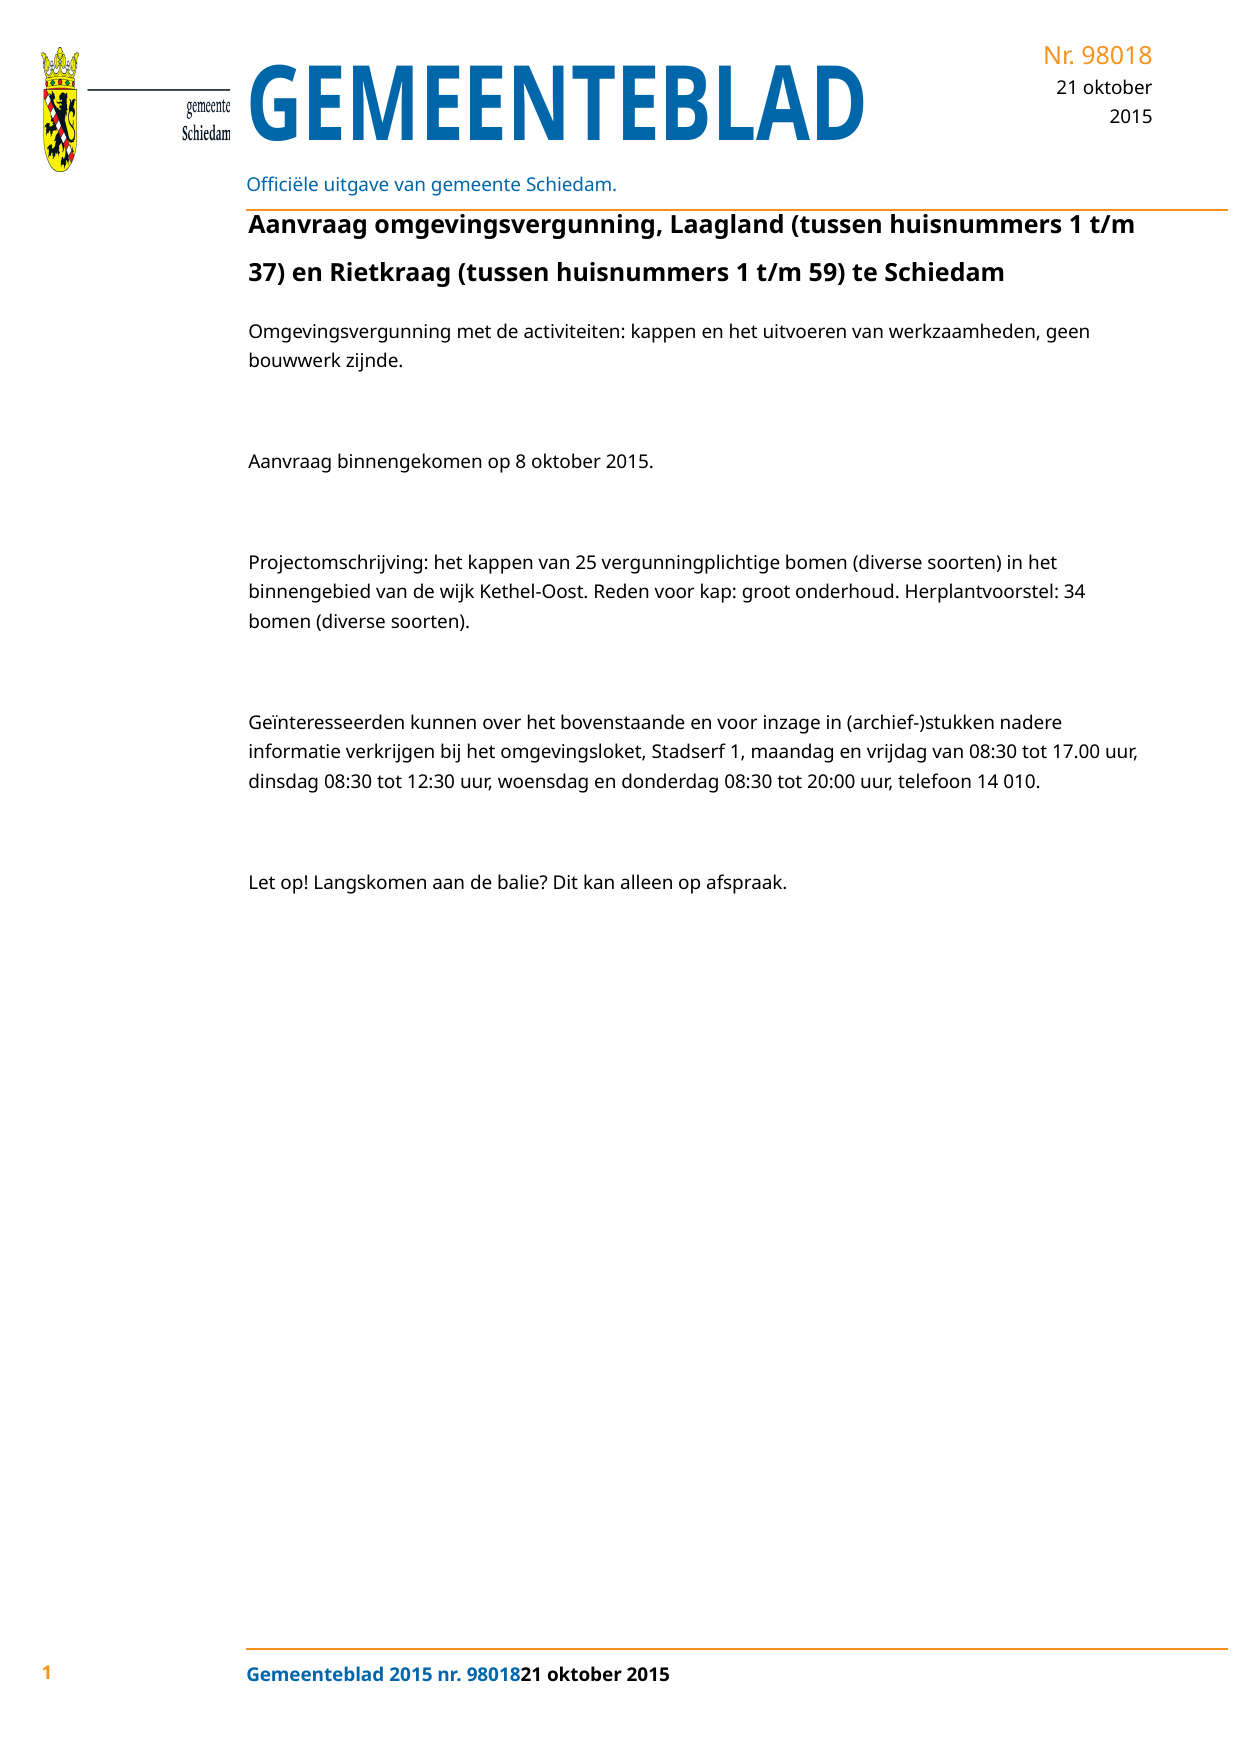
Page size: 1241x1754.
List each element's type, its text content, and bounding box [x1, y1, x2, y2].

text Projectomschrijving: het kappen van 25 vergunningplichtige bomen (diverse soorten) in het binnengebied van de wijk Kethel-Oost. Reden voor kap: groot onderhoud. Herplantvoorstel: 34 bomen (diverse soorten). [248, 549, 1152, 634]
text Omgevingsvergunning met de activiteiten: kappen en het uitvoeren van werkzaamheden, geen bouwwerk zijnde. [248, 318, 1152, 373]
text Geïnteresseerden kunnen over het bovenstaande en voor inzage in (archief-)stukken nadere informatie verkrijgen bij het omgevingsloket, Stadserf 1, maandag en vrijdag van 08:30 tot 17.00 uur, dinsdag 08:30 tot 12:30 uur, woensdag en donderdag 08:30 tot 20:00 uur, telefoon 14 010. [248, 709, 1152, 794]
picture [41, 47, 231, 172]
text Aanvraag omgevingsvergunning, Laagland (tussen huisnummers 1 t/m 37) en Rietkraag (tussen huisnummers 1 t/m 59) te Schiedam [248, 211, 1152, 288]
text Let op! Langskomen aan de balie? Dit kan alleen op afspraak. [248, 869, 1152, 895]
text Aanvraag binnengekomen op 8 oktober 2015. [248, 448, 1152, 474]
